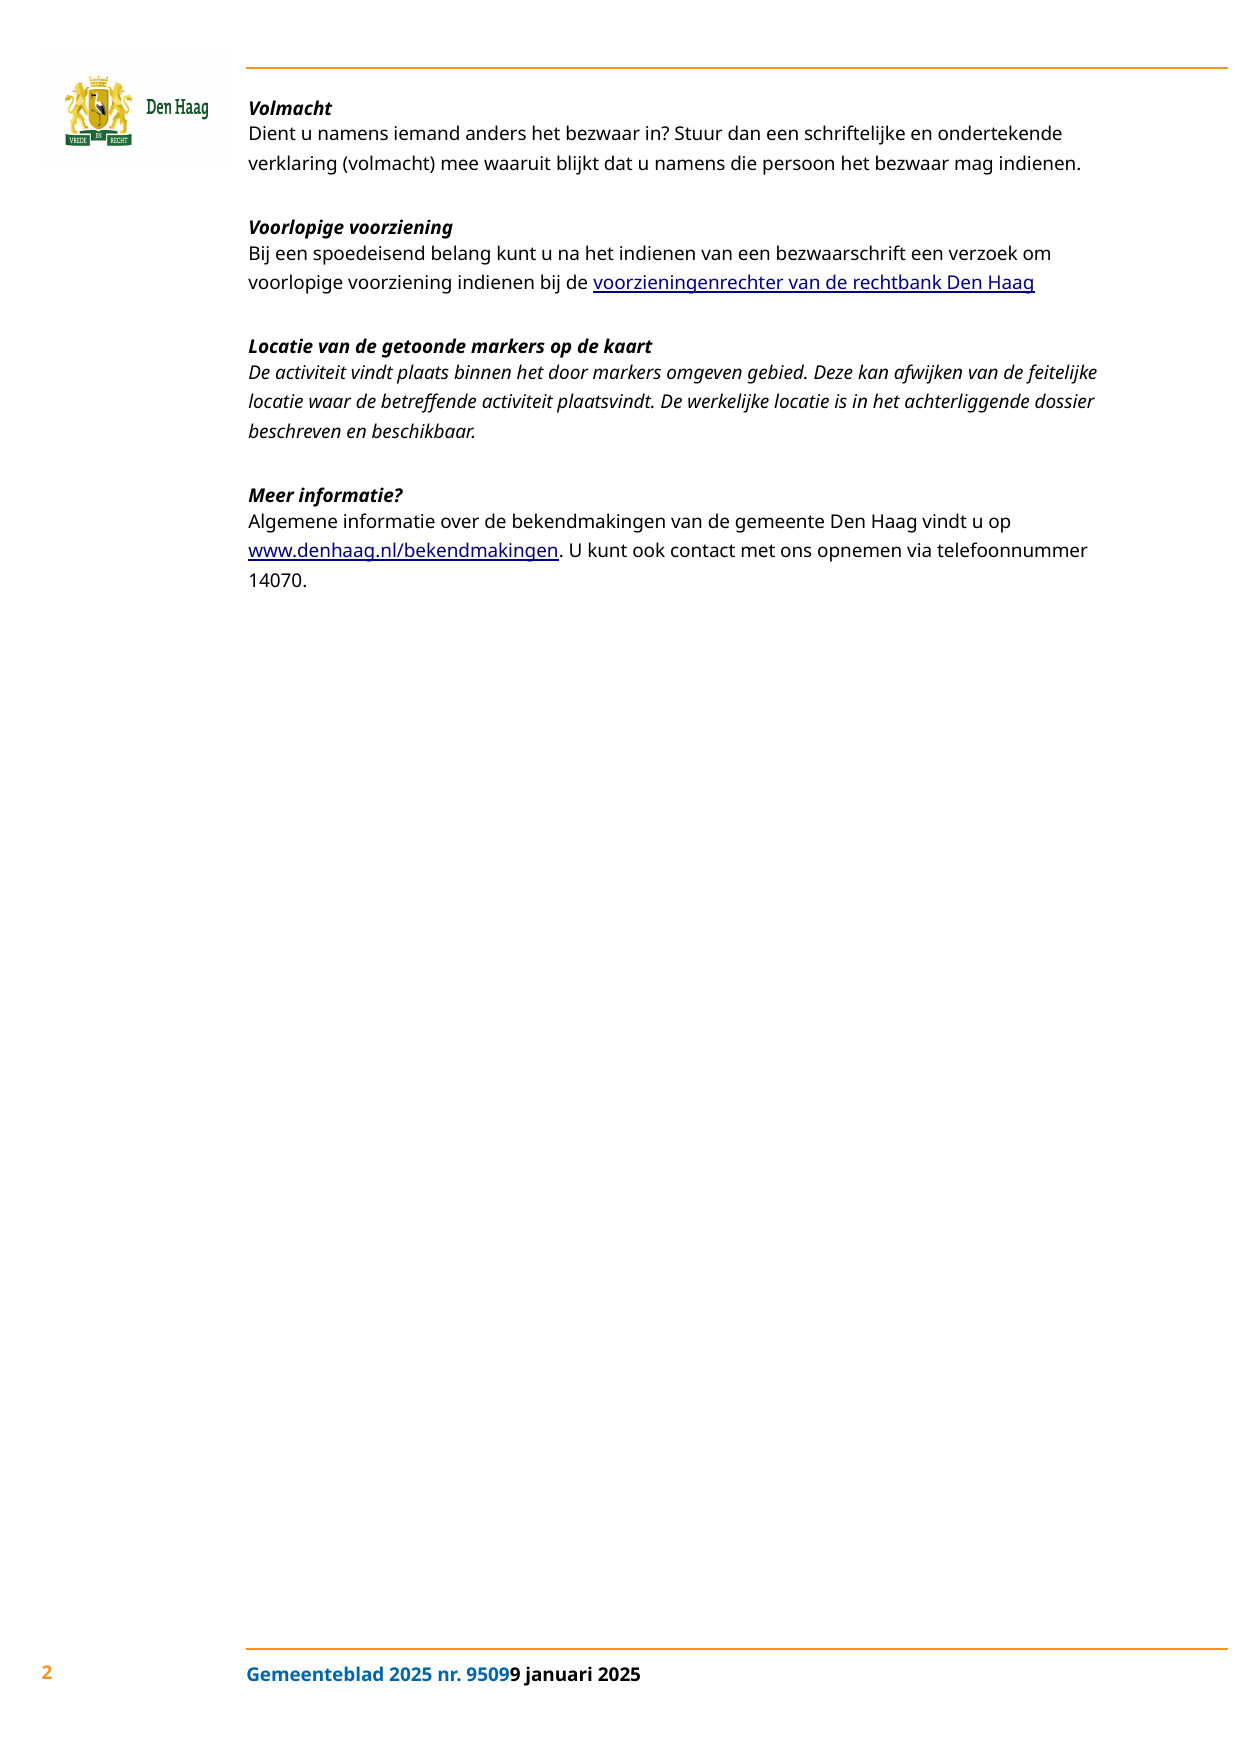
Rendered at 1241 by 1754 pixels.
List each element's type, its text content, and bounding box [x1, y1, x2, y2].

text Bij een spoedeisend belang kunt u na het indienen van een bezwaarschrift een verzoek om voorlopige voorziening indienen bij de voorzieningenrechter van de rechtbank Den Haag [248, 240, 1152, 295]
text Algemene informatie over de bekendmakingen van de gemeente Den Haag vindt u op www.denhaag.nl/bekendmakingen. U kunt ook contact met ons opnemen via telefoonnummer 14070. [248, 508, 1152, 593]
text Meer informatie? [248, 482, 1152, 508]
text De activiteit vindt plaats binnen het door markers omgeven gebied. Deze kan afwijken van de feitelijke locatie waar de betreffende activiteit plaatsvindt. De werkelijke locatie is in het achterliggende dossier beschreven en beschikbaar. [248, 359, 1152, 444]
text Volmacht [248, 95, 1152, 121]
text Dient u namens iemand anders het bezwaar in? Stuur dan een schriftelijke en ondertekende verklaring (volmacht) mee waaruit blijkt dat u namens die persoon het bezwaar mag indienen. [248, 121, 1152, 176]
picture [41, 47, 231, 172]
text Voorlopige voorziening [248, 214, 1152, 240]
text Locatie van de getoonde markers op de kaart [248, 333, 1152, 359]
